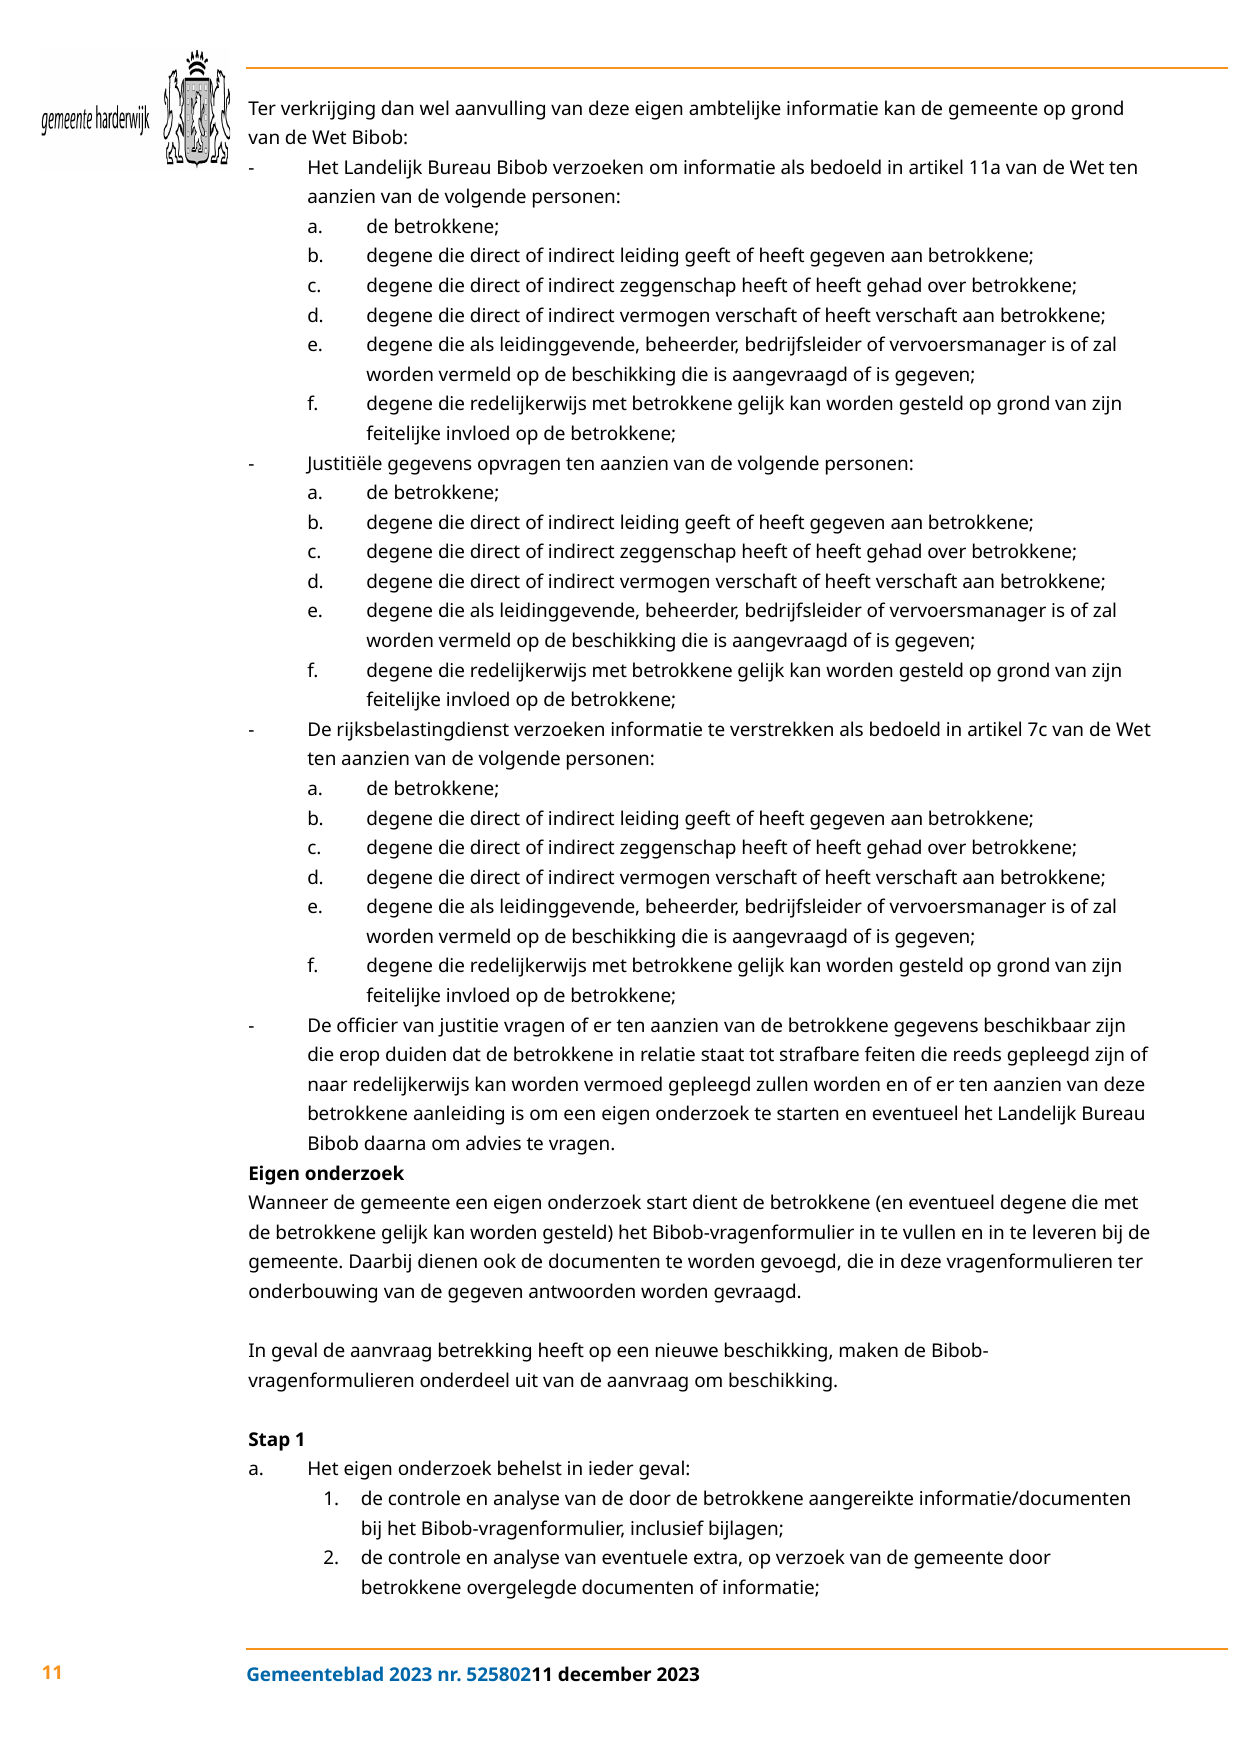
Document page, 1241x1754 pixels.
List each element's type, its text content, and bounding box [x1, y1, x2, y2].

list de betrokkene; [307, 479, 1152, 505]
list degene die direct of indirect vermogen verschaft of heeft verschaft aan betrokkene; [307, 302, 1152, 328]
list degene die redelijkerwijs met betrokkene gelijk kan worden gesteld op grond van zijn feitelijke invloed op de betrokkene; [307, 657, 1152, 712]
list de controle en analyse van de door de betrokkene aangereikte informatie/documenten bij het Bibob-vragenformulier, inclusief bijlagen; [323, 1485, 1152, 1541]
text Stap 1 [248, 1426, 1152, 1452]
picture [41, 47, 231, 172]
list degene die redelijkerwijs met betrokkene gelijk kan worden gesteld op grond van zijn feitelijke invloed op de betrokkene; [307, 953, 1152, 1008]
list degene die direct of indirect vermogen verschaft of heeft verschaft aan betrokkene; [307, 568, 1152, 594]
list degene die direct of indirect zeggenschap heeft of heeft gehad over betrokkene; [307, 834, 1152, 860]
list Het eigen onderzoek behelst in ieder geval: [248, 1456, 1152, 1481]
text Ter verkrijging dan wel aanvulling van deze eigen ambtelijke informatie kan de gemeente op grond van de Wet Bibob: [248, 95, 1152, 150]
list degene die direct of indirect zeggenschap heeft of heeft gehad over betrokkene; [307, 272, 1152, 298]
list degene die direct of indirect vermogen verschaft of heeft verschaft aan betrokkene; [307, 864, 1152, 890]
list De officier van justitie vragen of er ten aanzien van de betrokkene gegevens beschikbaar zijn die erop duiden dat de betrokkene in relatie staat tot strafbare feiten die reeds gepleegd zijn of naar redelijkerwijs kan worden vermoed gepleegd zullen worden en of er ten aanzien van deze betrokkene aanleiding is om een eigen onderzoek te starten en eventueel het Landelijk Bureau Bibob daarna om advies te vragen. [248, 1012, 1152, 1156]
list degene die direct of indirect zeggenschap heeft of heeft gehad over betrokkene; [307, 538, 1152, 564]
list degene die direct of indirect leiding geeft of heeft gegeven aan betrokkene; [307, 509, 1152, 535]
text In geval de aanvraag betrekking heeft op een nieuwe beschikking, maken de Bibob-vragenformulieren onderdeel uit van de aanvraag om beschikking. [248, 1337, 1152, 1393]
list Het Landelijk Bureau Bibob verzoeken om informatie als bedoeld in artikel 11a van de Wet ten aanzien van de volgende personen: [248, 154, 1152, 209]
text Wanneer de gemeente een eigen onderzoek start dient de betrokkene (en eventueel degene die met de betrokkene gelijk kan worden gesteld) het Bibob-vragenformulier in te vullen en in te leveren bij de gemeente. Daarbij dienen ook de documenten te worden gevoegd, die in deze vragenformulieren ter onderbouwing van de gegeven antwoorden worden gevraagd. [248, 1189, 1152, 1304]
list degene die direct of indirect leiding geeft of heeft gegeven aan betrokkene; [307, 805, 1152, 831]
list degene die direct of indirect leiding geeft of heeft gegeven aan betrokkene; [307, 243, 1152, 268]
list de controle en analyse van eventuele extra, op verzoek van de gemeente door betrokkene overgelegde documenten of informatie; [323, 1544, 1152, 1600]
list de betrokkene; [307, 775, 1152, 801]
list Justitiële gegevens opvragen ten aanzien van de volgende personen: [248, 450, 1152, 476]
list degene die als leidinggevende, beheerder, bedrijfsleider of vervoersmanager is of zal worden vermeld op de beschikking die is aangevraagd of is gegeven; [307, 893, 1152, 949]
text Eigen onderzoek [248, 1160, 1152, 1186]
list De rijksbelastingdienst verzoeken informatie te verstrekken als bedoeld in artikel 7c van de Wet ten aanzien van de volgende personen: [248, 716, 1152, 771]
list degene die als leidinggevende, beheerder, bedrijfsleider of vervoersmanager is of zal worden vermeld op de beschikking die is aangevraagd of is gegeven; [307, 598, 1152, 653]
list degene die redelijkerwijs met betrokkene gelijk kan worden gesteld op grond van zijn feitelijke invloed op de betrokkene; [307, 391, 1152, 446]
list degene die als leidinggevende, beheerder, bedrijfsleider of vervoersmanager is of zal worden vermeld op de beschikking die is aangevraagd of is gegeven; [307, 331, 1152, 387]
list de betrokkene; [307, 213, 1152, 239]
